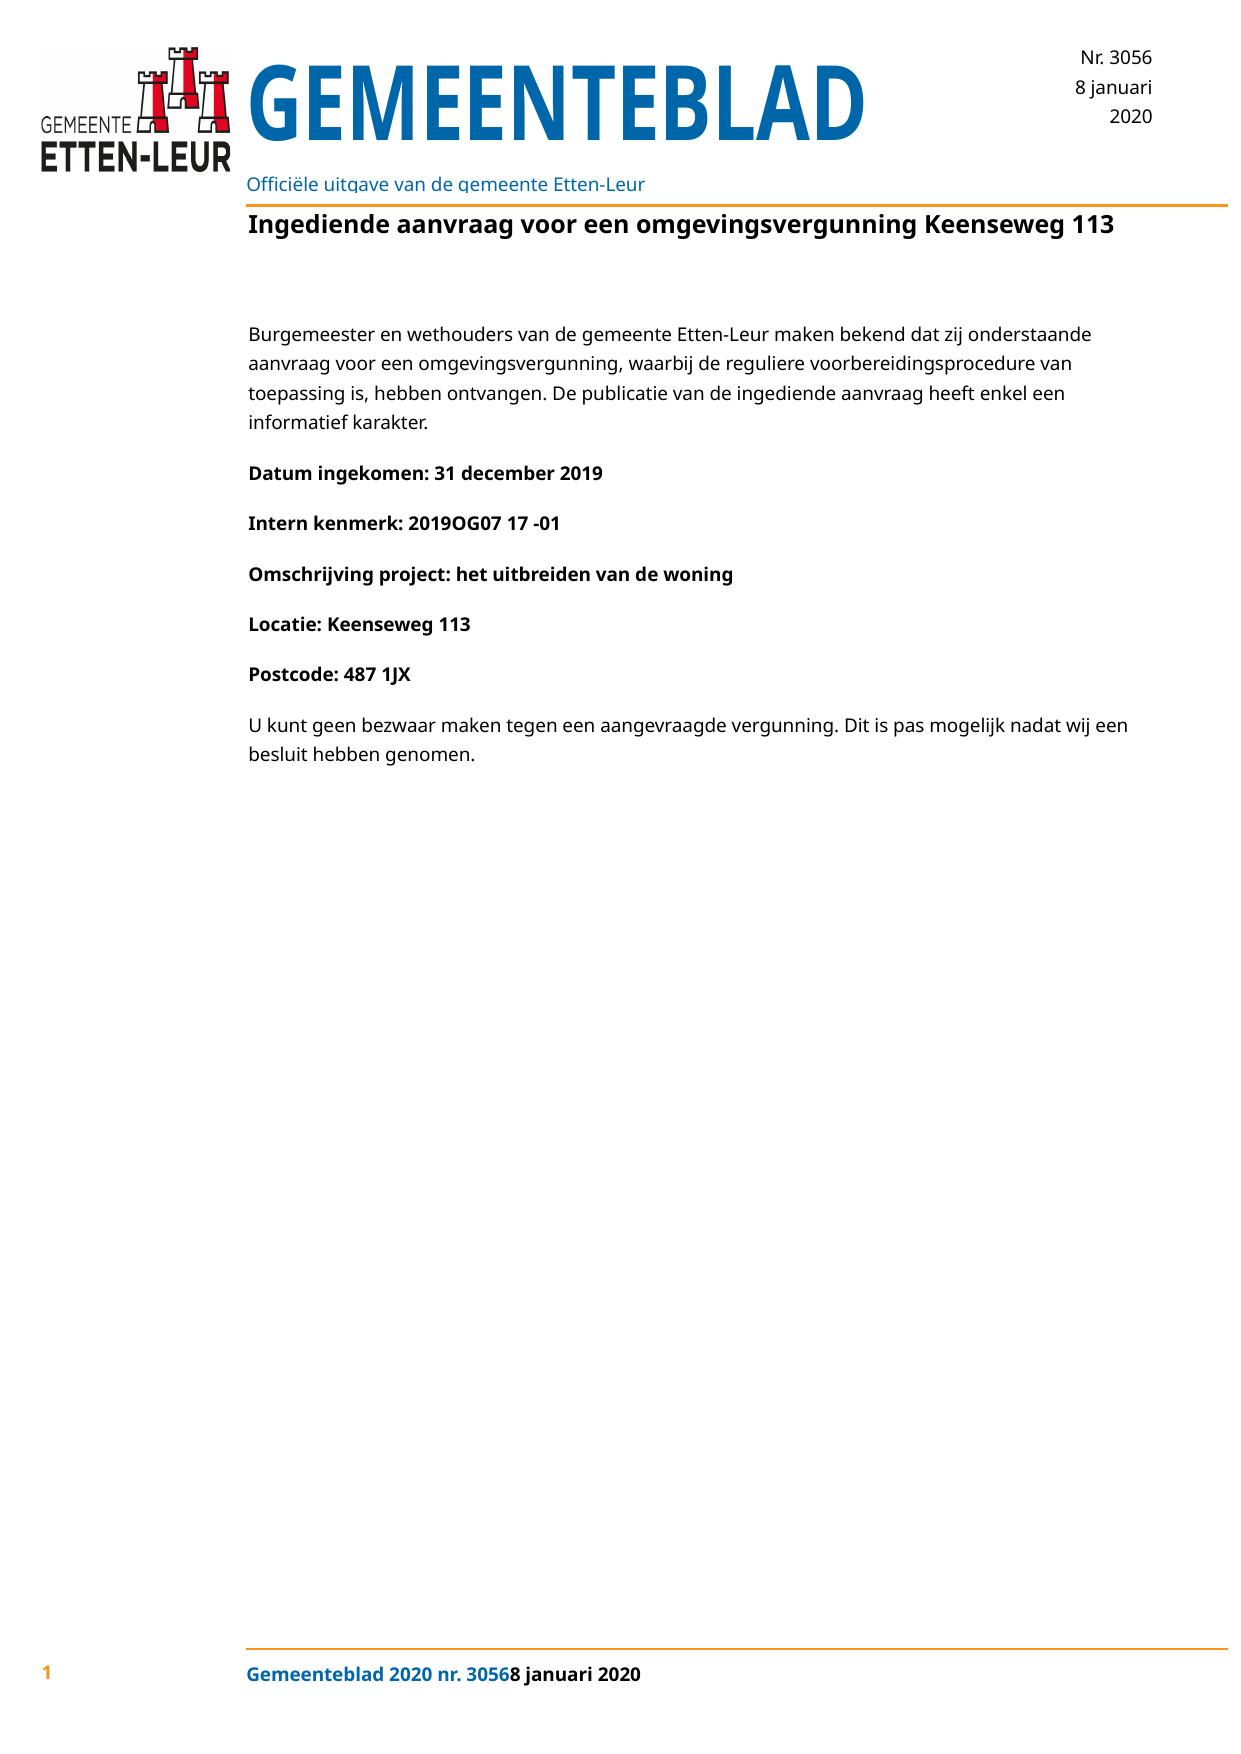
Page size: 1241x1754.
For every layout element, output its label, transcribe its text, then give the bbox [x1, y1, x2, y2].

text Omschrijving project: het uitbreiden van de woning [248, 561, 1152, 586]
text Datum ingekomen: 31 december 2019 [248, 460, 1152, 486]
text Intern kenmerk: 2019OG07 17 -01 [248, 510, 1152, 536]
text U kunt geen bezwaar maken tegen een aangevraagde vergunning. Dit is pas mogelijk nadat wij een besluit hebben genomen. [248, 712, 1152, 767]
text Burgemeester en wethouders van de gemeente Etten-Leur maken bekend dat zij onderstaande aanvraag voor een omgevingsvergunning, waarbij de reguliere voorbereidingsprocedure van toepassing is, hebben ontvangen. De publicatie van de ingediende aanvraag heeft enkel een informatief karakter. [248, 321, 1152, 435]
text Postcode: 487 1JX [248, 662, 1152, 687]
text Locatie: Keenseweg 113 [248, 611, 1152, 637]
picture [41, 47, 231, 172]
text Ingediende aanvraag voor een omgevingsvergunning Keenseweg 113 [248, 207, 1152, 241]
